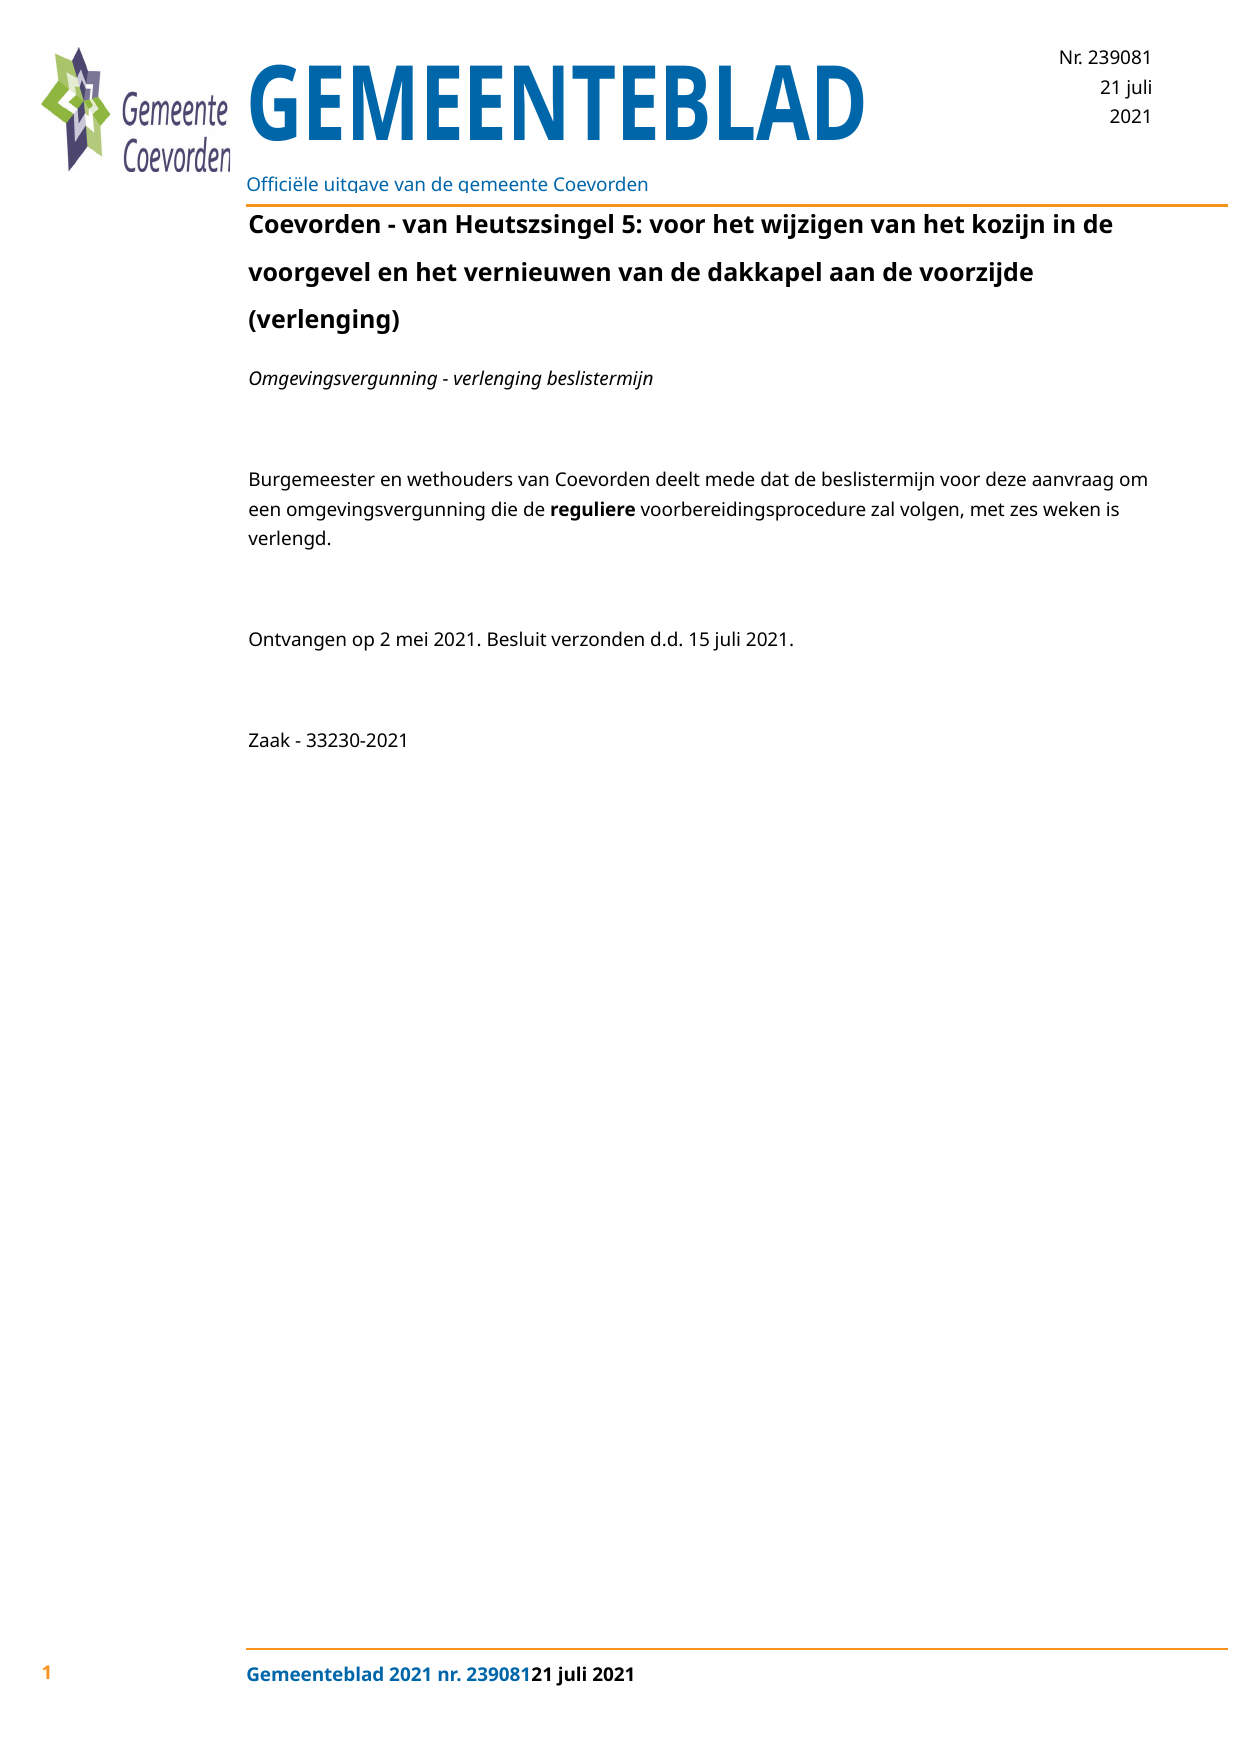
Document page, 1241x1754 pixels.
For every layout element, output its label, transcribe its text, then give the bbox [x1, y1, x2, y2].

text Burgemeester en wethouders van Coevorden deelt mede dat de beslistermijn voor deze aanvraag om een omgevingsvergunning die de reguliere voorbereidingsprocedure zal volgen, met zes weken is verlengd. [248, 466, 1152, 551]
text Omgevingsvergunning - verlenging beslistermijn [248, 366, 1152, 391]
text Zaak - 33230-2021 [248, 727, 1152, 753]
picture [41, 47, 231, 172]
text Ontvangen op 2 mei 2021. Besluit verzonden d.d. 15 juli 2021. [248, 626, 1152, 652]
text Coevorden - van Heutszsingel 5: voor het wijzigen van het kozijn in de voorgevel en het vernieuwen van de dakkapel aan de voorzijde (verlenging) [248, 207, 1152, 336]
